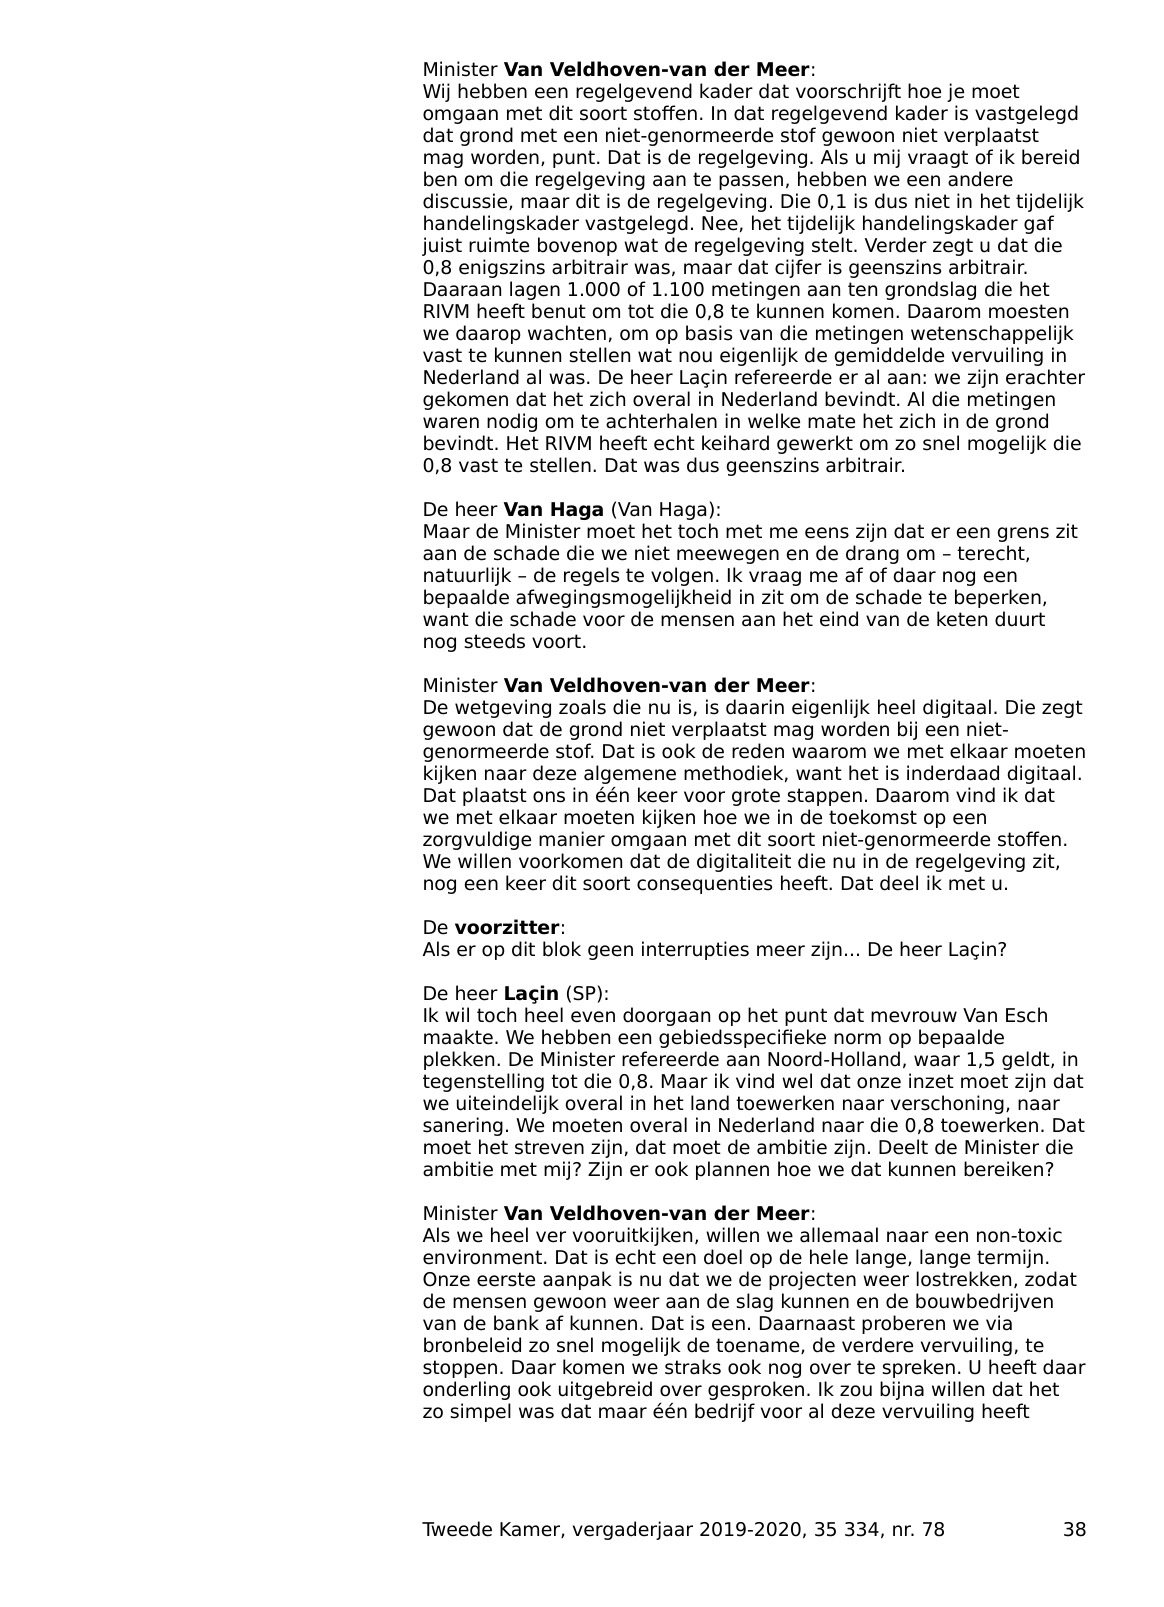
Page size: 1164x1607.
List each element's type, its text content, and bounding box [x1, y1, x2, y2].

text Als we heel ver vooruitkijken, willen we allemaal naar een non-toxic environment. Dat is echt een doel op de hele lange, lange termijn. Onze eerste aanpak is nu dat we de projecten weer lostrekken, zodat de mensen gewoon weer aan de slag kunnen en de bouwbedrijven van de bank af kunnen. Dat is een. Daarnaast proberen we via bronbeleid zo snel mogelijk de toename, de verdere vervuiling, te stoppen. Daar komen we straks ook nog over te spreken. U heeft daar onderling ook uitgebreid over gesproken. Ik zou bijna willen dat het zo simpel was dat maar één bedrijf voor al deze vervuiling heeft [422, 1225, 1087, 1423]
text Minister Van Veldhoven-van der Meer: [422, 1203, 1087, 1225]
text De voorzitter: [422, 917, 1087, 939]
text De heer Van Haga (Van Haga): [422, 499, 1087, 521]
text Maar de Minister moet het toch met me eens zijn dat er een grens zit aan de schade die we niet meewegen en de drang om – terecht, natuurlijk – de regels te volgen. Ik vraag me af of daar nog een bepaalde afwegingsmogelijkheid in zit om de schade te beperken, want die schade voor de mensen aan het eind van de keten duurt nog steeds voort. [422, 521, 1087, 653]
text Minister Van Veldhoven-van der Meer: [422, 59, 1087, 81]
text De wetgeving zoals die nu is, is daarin eigenlijk heel digitaal. Die zegt gewoon dat de grond niet verplaatst mag worden bij een niet-genormeerde stof. Dat is ook de reden waarom we met elkaar moeten kijken naar deze algemene methodiek, want het is inderdaad digitaal. Dat plaatst ons in één keer voor grote stappen. Daarom vind ik dat we met elkaar moeten kijken hoe we in de toekomst op een zorgvuldige manier omgaan met dit soort niet-genormeerde stoffen. We willen voorkomen dat de digitaliteit die nu in de regelgeving zit, nog een keer dit soort consequenties heeft. Dat deel ik met u. [422, 697, 1087, 895]
text Minister Van Veldhoven-van der Meer: [422, 675, 1087, 697]
text Ik wil toch heel even doorgaan op het punt dat mevrouw Van Esch maakte. We hebben een gebiedsspecifieke norm op bepaalde plekken. De Minister refereerde aan Noord-Holland, waar 1,5 geldt, in tegenstelling tot die 0,8. Maar ik vind wel dat onze inzet moet zijn dat we uiteindelijk overal in het land toewerken naar verschoning, naar sanering. We moeten overal in Nederland naar die 0,8 toewerken. Dat moet het streven zijn, dat moet de ambitie zijn. Deelt de Minister die ambitie met mij? Zijn er ook plannen hoe we dat kunnen bereiken? [422, 1005, 1087, 1181]
text Als er op dit blok geen interrupties meer zijn... De heer Laçin? [422, 939, 1087, 961]
text De heer Laçin (SP): [422, 983, 1087, 1005]
text Wij hebben een regelgevend kader dat voorschrijft hoe je moet omgaan met dit soort stoffen. In dat regelgevend kader is vastgelegd dat grond met een niet-genormeerde stof gewoon niet verplaatst mag worden, punt. Dat is de regelgeving. Als u mij vraagt of ik bereid ben om die regelgeving aan te passen, hebben we een andere discussie, maar dit is de regelgeving. Die 0,1 is dus niet in het tijdelijk handelingskader vastgelegd. Nee, het tijdelijk handelingskader gaf juist ruimte bovenop wat de regelgeving stelt. Verder zegt u dat die 0,8 enigszins arbitrair was, maar dat cijfer is geenszins arbitrair. Daaraan lagen 1.000 of 1.100 metingen aan ten grondslag die het RIVM heeft benut om tot die 0,8 te kunnen komen. Daarom moesten we daarop wachten, om op basis van die metingen wetenschappelijk vast te kunnen stellen wat nou eigenlijk de gemiddelde vervuiling in Nederland al was. De heer Laçin refereerde er al aan: we zijn erachter gekomen dat het zich overal in Nederland bevindt. Al die metingen waren nodig om te achterhalen in welke mate het zich in de grond bevindt. Het RIVM heeft echt keihard gewerkt om zo snel mogelijk die 0,8 vast te stellen. Dat was dus geenszins arbitrair. [422, 81, 1087, 477]
